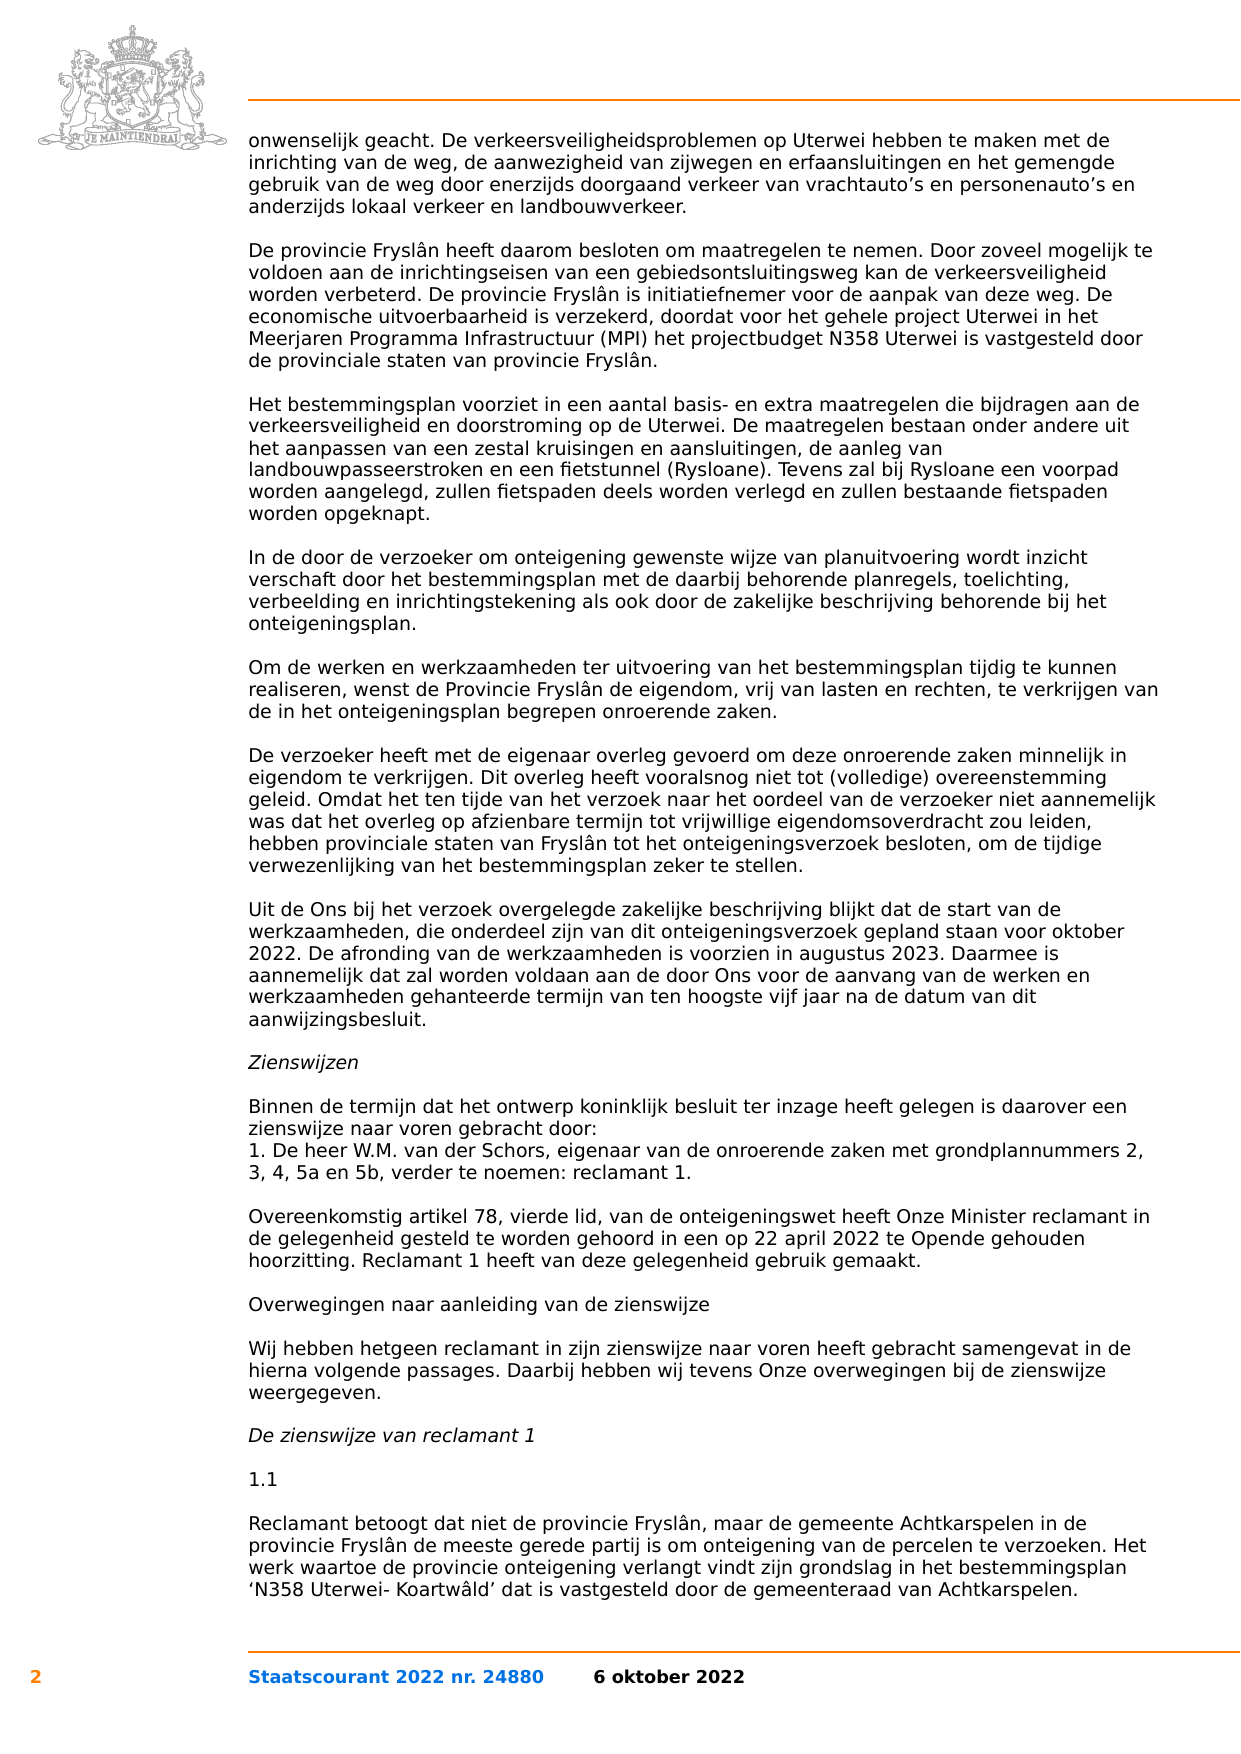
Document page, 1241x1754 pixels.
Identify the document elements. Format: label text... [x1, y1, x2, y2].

text Het bestemmingsplan voorziet in een aantal basis- en extra maatregelen die bijdragen aan de verkeersveiligheid en doorstroming op de Uterwei. De maatregelen bestaan onder andere uit het aanpassen van een zestal kruisingen en aansluitingen, de aanleg van landbouwpasseerstroken en een fietstunnel (Rysloane). Tevens zal bij Rysloane een voorpad worden aangelegd, zullen fietspaden deels worden verlegd en zullen bestaande fietspaden worden opgeknapt. [248, 393, 1163, 525]
text onwenselijk geacht. De verkeersveiligheidsproblemen op Uterwei hebben te maken met de inrichting van de weg, de aanwezigheid van zijwegen en erfaansluitingen en het gemengde gebruik van de weg door enerzijds doorgaand verkeer van vrachtauto’s en personenauto’s en anderzijds lokaal verkeer en landbouwverkeer. [248, 130, 1163, 218]
text Om de werken en werkzaamheden ter uitvoering van het bestemmingsplan tijdig te kunnen realiseren, wenst de Provincie Fryslân de eigendom, vrij van lasten en rechten, te verkrijgen van de in het onteigeningsplan begrepen onroerende zaken. [248, 657, 1163, 723]
text De provincie Fryslân heeft daarom besloten om maatregelen te nemen. Door zoveel mogelijk te voldoen aan de inrichtingseisen van een gebiedsontsluitingsweg kan de verkeersveiligheid worden verbeterd. De provincie Fryslân is initiatiefnemer voor de aanpak van deze weg. De economische uitvoerbaarheid is verzekerd, doordat voor het gehele project Uterwei in het Meerjaren Programma Infrastructuur (MPI) het projectbudget N358 Uterwei is vastgesteld door de provinciale staten van provincie Fryslân. [248, 240, 1163, 372]
text Wij hebben hetgeen reclamant in zijn zienswijze naar voren heeft gebracht samengevat in de hierna volgende passages. Daarbij hebben wij tevens Onze overwegingen bij de zienswijze weergegeven. [248, 1338, 1163, 1403]
text Binnen de termijn dat het ontwerp koninklijk besluit ter inzage heeft gelegen is daarover een zienswijze naar voren gebracht door: [248, 1096, 1163, 1140]
subtitle Zienswijzen [248, 1052, 1163, 1074]
text 1. De heer W.M. van der Schors, eigenaar van de onroerende zaken met grondplannummers 2, 3, 4, 5a en 5b, verder te noemen: reclamant 1. [248, 1140, 1163, 1184]
text Reclamant betoogt dat niet de provincie Fryslân, maar de gemeente Achtkarspelen in de provincie Fryslân de meeste gerede partij is om onteigening van de percelen te verzoeken. Het werk waartoe de provincie onteigening verlangt vindt zijn grondslag in het bestemmingsplan ‘N358 Uterwei- Koartwâld’ dat is vastgesteld door de gemeenteraad van Achtkarspelen. [248, 1513, 1163, 1601]
text Overwegingen naar aanleiding van de zienswijze [248, 1294, 1163, 1316]
text 1.1 [248, 1469, 1163, 1491]
subtitle De zienswijze van reclamant 1 [248, 1425, 1163, 1447]
text In de door de verzoeker om onteigening gewenste wijze van planuitvoering wordt inzicht verschaft door het bestemmingsplan met de daarbij behorende planregels, toelichting, verbeelding en inrichtingstekening als ook door de zakelijke beschrijving behorende bij het onteigeningsplan. [248, 547, 1163, 635]
text Uit de Ons bij het verzoek overgelegde zakelijke beschrijving blijkt dat de start van de werkzaamheden, die onderdeel zijn van dit onteigeningsverzoek gepland staan voor oktober 2022. De afronding van de werkzaamheden is voorzien in augustus 2023. Daarmee is aannemelijk dat zal worden voldaan aan de door Ons voor de aanvang van de werken en werkzaamheden gehanteerde termijn van ten hoogste vijf jaar na de datum van dit aanwijzingsbesluit. [248, 898, 1163, 1030]
picture [38, 25, 227, 150]
text De verzoeker heeft met de eigenaar overleg gevoerd om deze onroerende zaken minnelijk in eigendom te verkrijgen. Dit overleg heeft vooralsnog niet tot (volledige) overeenstemming geleid. Omdat het ten tijde van het verzoek naar het oordeel van de verzoeker niet aannemelijk was dat het overleg op afzienbare termijn tot vrijwillige eigendomsoverdracht zou leiden, hebben provinciale staten van Fryslân tot het onteigeningsverzoek besloten, om de tijdige verwezenlijking van het bestemmingsplan zeker te stellen. [248, 745, 1163, 877]
text Overeenkomstig artikel 78, vierde lid, van de onteigeningswet heeft Onze Minister reclamant in de gelegenheid gesteld te worden gehoord in een op 22 april 2022 te Opende gehouden hoorzitting. Reclamant 1 heeft van deze gelegenheid gebruik gemaakt. [248, 1206, 1163, 1272]
